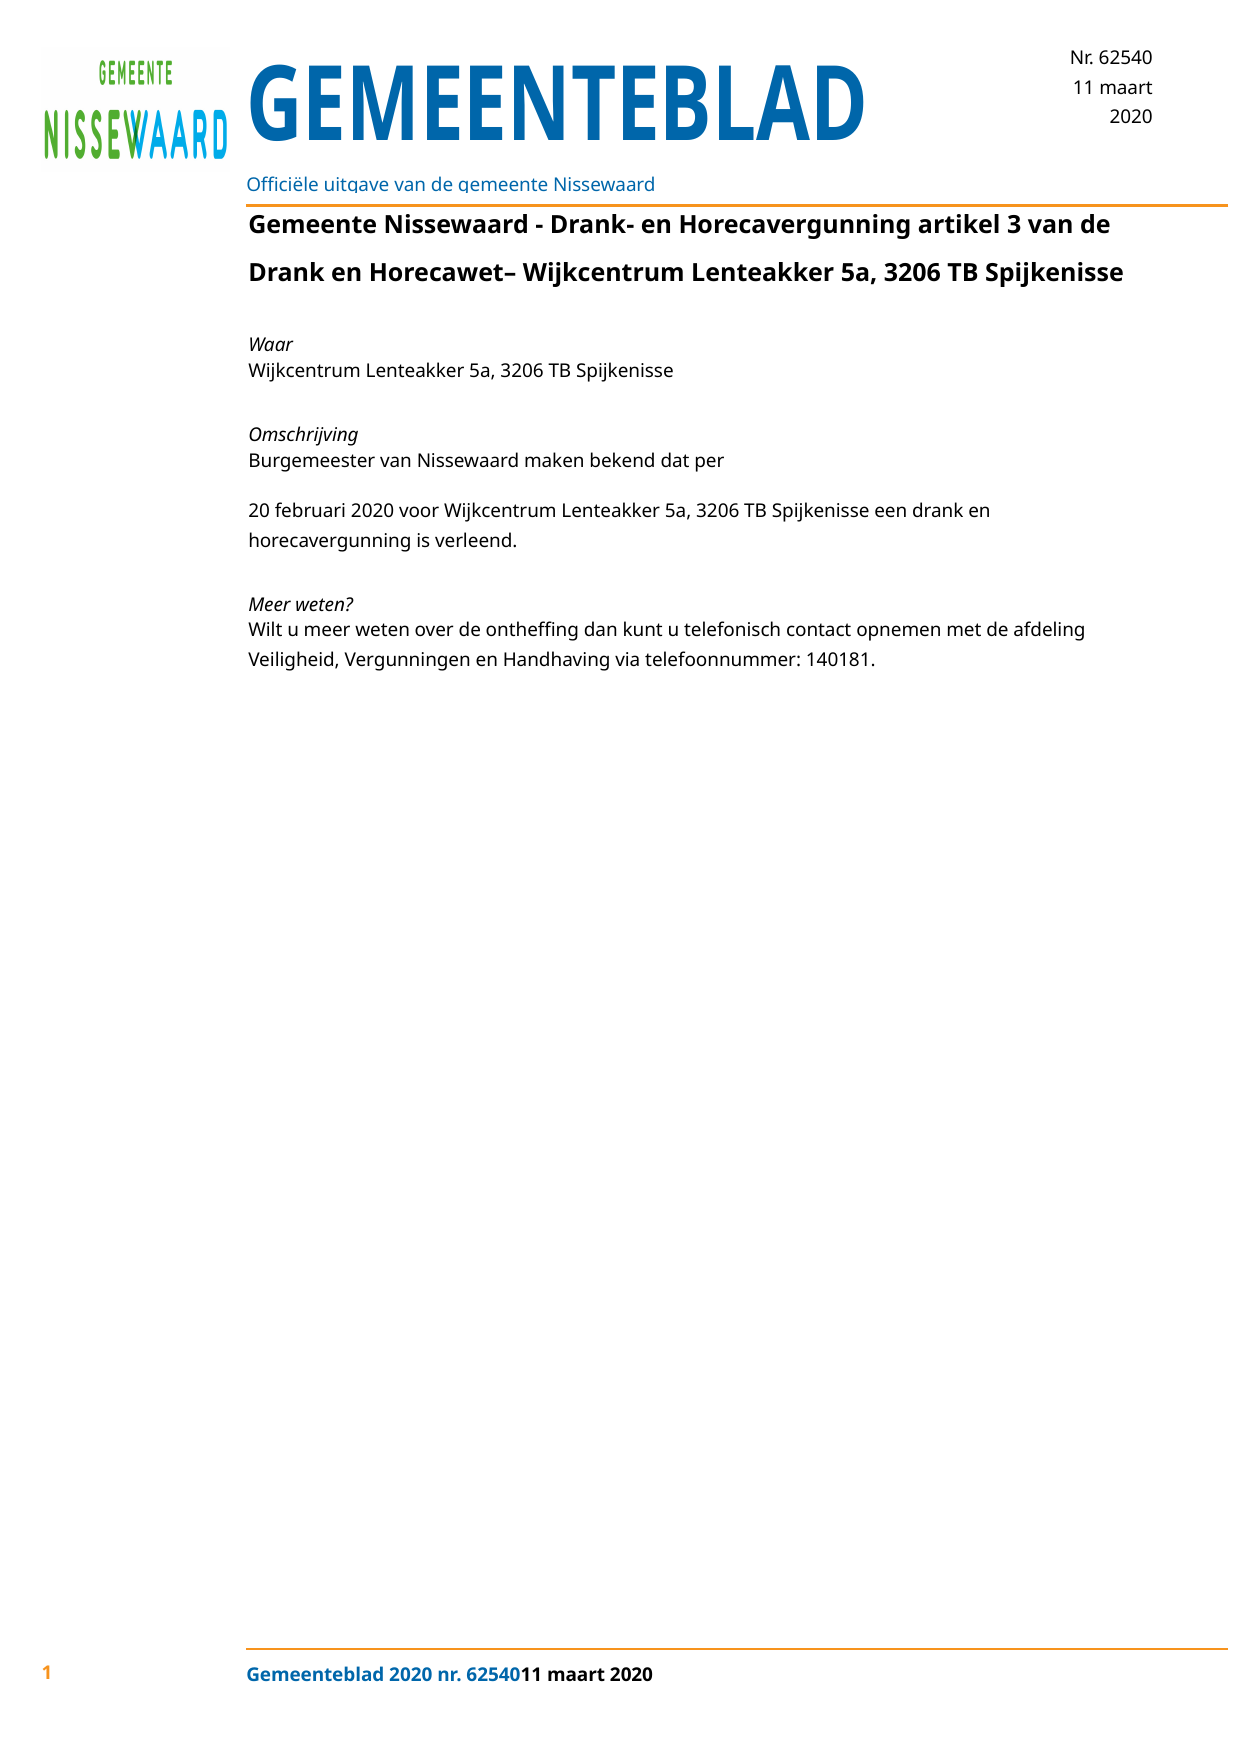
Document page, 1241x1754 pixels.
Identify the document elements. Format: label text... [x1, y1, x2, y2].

text Omschrijving [248, 421, 1152, 447]
text Gemeente Nissewaard - Drank- en Horecavergunning artikel 3 van de Drank en Horecawet– Wijkcentrum Lenteakker 5a, 3206 TB Spijkenisse [248, 207, 1152, 288]
text Wijkcentrum Lenteakker 5a, 3206 TB Spijkenisse [248, 357, 1152, 383]
text Meer weten? [248, 591, 1152, 617]
text 20 februari 2020 voor Wijkcentrum Lenteakker 5a, 3206 TB Spijkenisse een drank en horecavergunning is verleend. [248, 497, 1152, 553]
text Burgemeester van Nissewaard maken bekend dat per [248, 447, 1152, 473]
text Wilt u meer weten over de ontheffing dan kunt u telefonisch contact opnemen met de afdeling Veiligheid, Vergunningen en Handhaving via telefoonnummer: 140181. [248, 617, 1152, 672]
text Waar [248, 331, 1152, 357]
picture [41, 47, 231, 172]
